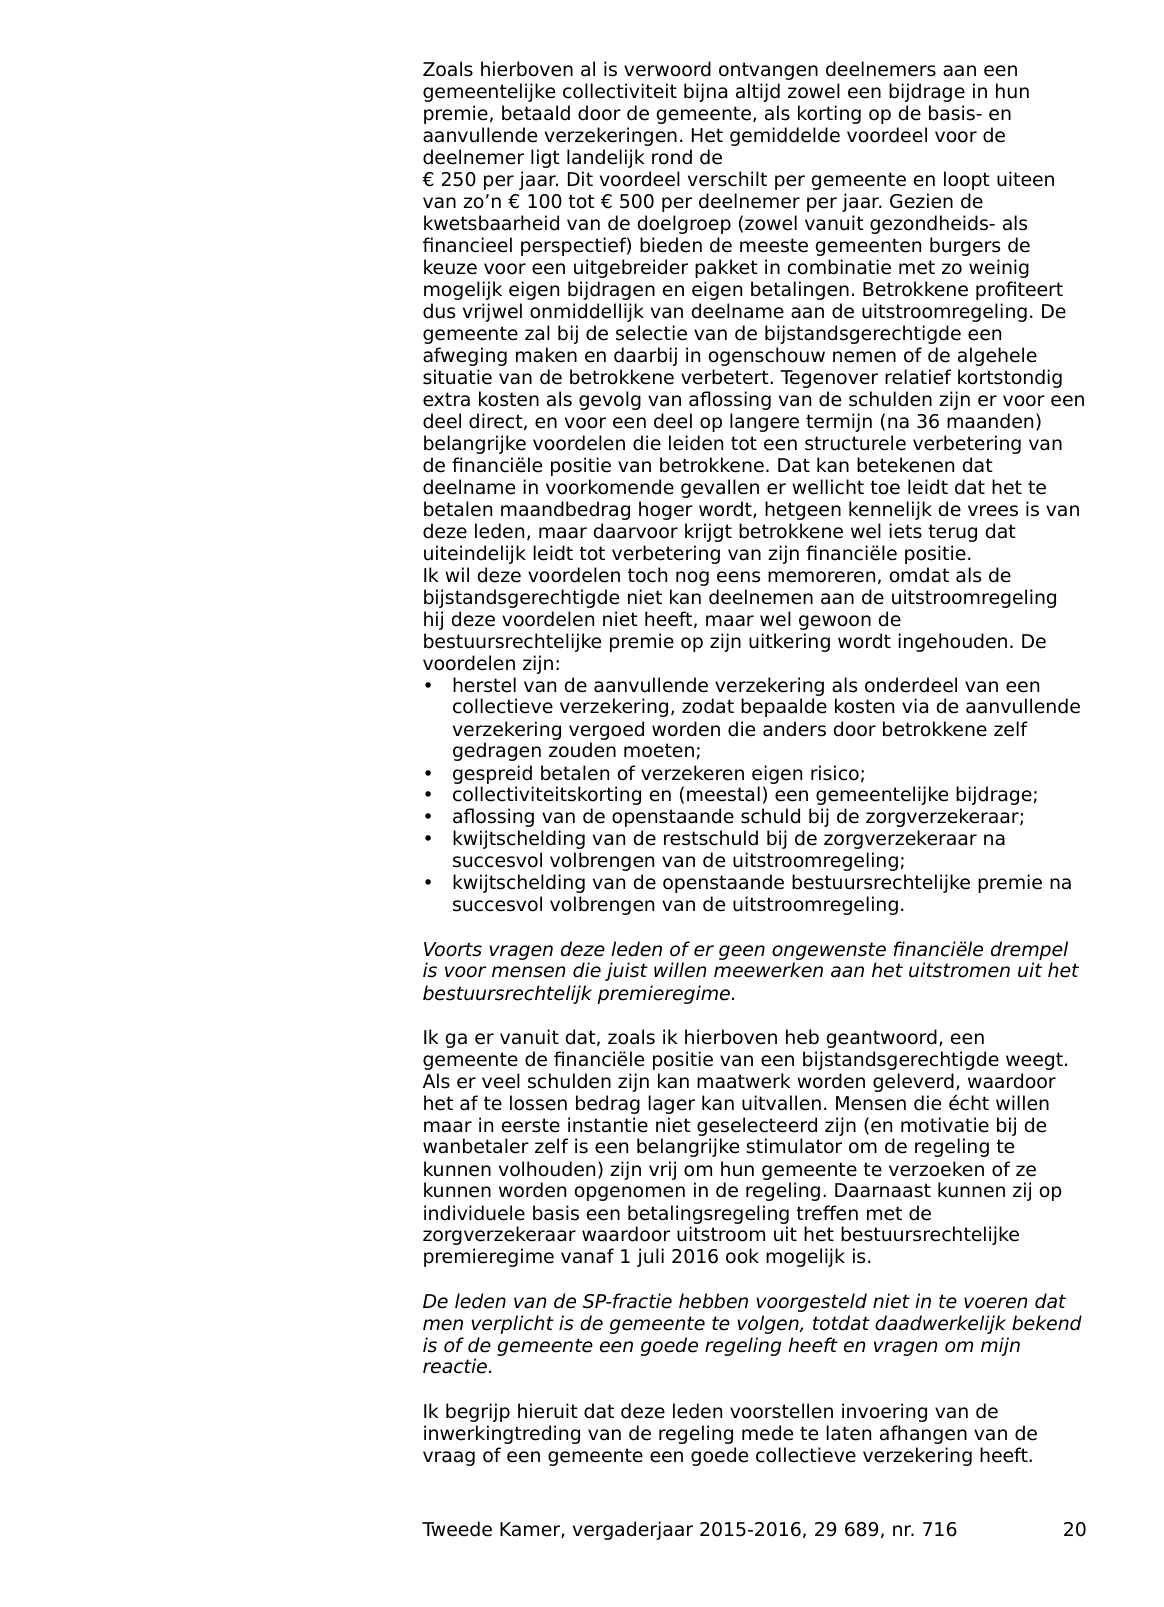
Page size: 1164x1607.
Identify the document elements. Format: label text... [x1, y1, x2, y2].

text • herstel van de aanvullende verzekering als onderdeel van een collectieve verzekering, zodat bepaalde kosten via de aanvullende verzekering vergoed worden die anders door betrokkene zelf gedragen zouden moeten; [422, 674, 1087, 762]
text • gespreid betalen of verzekeren eigen risico; [422, 762, 1087, 784]
text Voorts vragen deze leden of er geen ongewenste financiële drempel is voor mensen die juist willen meewerken aan het uitstromen uit het bestuursrechtelijk premieregime. [422, 938, 1087, 1004]
text • kwijtschelding van de restschuld bij de zorgverzekeraar na succesvol volbrengen van de uitstroomregeling; [422, 828, 1087, 872]
text Ik wil deze voordelen toch nog eens memoreren, omdat als de bijstandsgerechtigde niet kan deelnemen aan de uitstroomregeling hij deze voordelen niet heeft, maar wel gewoon de bestuursrechtelijke premie op zijn uitkering wordt ingehouden. De voordelen zijn: [422, 564, 1087, 674]
text • kwijtschelding van de openstaande bestuursrechtelijke premie na succesvol volbrengen van de uitstroomregeling. [422, 872, 1087, 916]
text • collectiviteitskorting en (meestal) een gemeentelijke bijdrage; [422, 784, 1087, 806]
text Ik ga er vanuit dat, zoals ik hierboven heb geantwoord, een gemeente de financiële positie van een bijstandsgerechtigde weegt. Als er veel schulden zijn kan maatwerk worden geleverd, waardoor het af te lossen bedrag lager kan uitvallen. Mensen die écht willen maar in eerste instantie niet geselecteerd zijn (en motivatie bij de wanbetaler zelf is een belangrijke stimulator om de regeling te kunnen volhouden) zijn vrij om hun gemeente te verzoeken of ze kunnen worden opgenomen in de regeling. Daarnaast kunnen zij op individuele basis een betalingsregeling treffen met de zorgverzekeraar waardoor uitstroom uit het bestuursrechtelijke premieregime vanaf 1 juli 2016 ook mogelijk is. [422, 1027, 1087, 1268]
text • aflossing van de openstaande schuld bij de zorgverzekeraar; [422, 806, 1087, 828]
text Ik begrijp hieruit dat deze leden voorstellen invoering van de inwerkingtreding van de regeling mede te laten afhangen van de vraag of een gemeente een goede collectieve verzekering heeft. [422, 1401, 1087, 1467]
text Zoals hierboven al is verwoord ontvangen deelnemers aan een gemeentelijke collectiviteit bijna altijd zowel een bijdrage in hun premie, betaald door de gemeente, als korting op de basis- en aanvullende verzekeringen. Het gemiddelde voordeel voor de deelnemer ligt landelijk rond de [422, 59, 1087, 169]
text De leden van de SP-fractie hebben voorgesteld niet in te voeren dat men verplicht is de gemeente te volgen, totdat daadwerkelijk bekend is of de gemeente een goede regeling heeft en vragen om mijn reactie. [422, 1291, 1087, 1378]
text € 250 per jaar. Dit voordeel verschilt per gemeente en loopt uiteen van zo’n € 100 tot € 500 per deelnemer per jaar. Gezien de kwetsbaarheid van de doelgroep (zowel vanuit gezondheids- als financieel perspectief) bieden de meeste gemeenten burgers de keuze voor een uitgebreider pakket in combinatie met zo weinig mogelijk eigen bijdragen en eigen betalingen. Betrokkene profiteert dus vrijwel onmiddellijk van deelname aan de uitstroomregeling. De gemeente zal bij de selectie van de bijstandsgerechtigde een afweging maken en daarbij in ogenschouw nemen of de algehele situatie van de betrokkene verbetert. Tegenover relatief kortstondig extra kosten als gevolg van aflossing van de schulden zijn er voor een deel direct, en voor een deel op langere termijn (na 36 maanden) belangrijke voordelen die leiden tot een structurele verbetering van de financiële positie van betrokkene. Dat kan betekenen dat deelname in voorkomende gevallen er wellicht toe leidt dat het te betalen maandbedrag hoger wordt, hetgeen kennelijk de vrees is van deze leden, maar daarvoor krijgt betrokkene wel iets terug dat uiteindelijk leidt tot verbetering van zijn financiële positie. [422, 169, 1087, 564]
